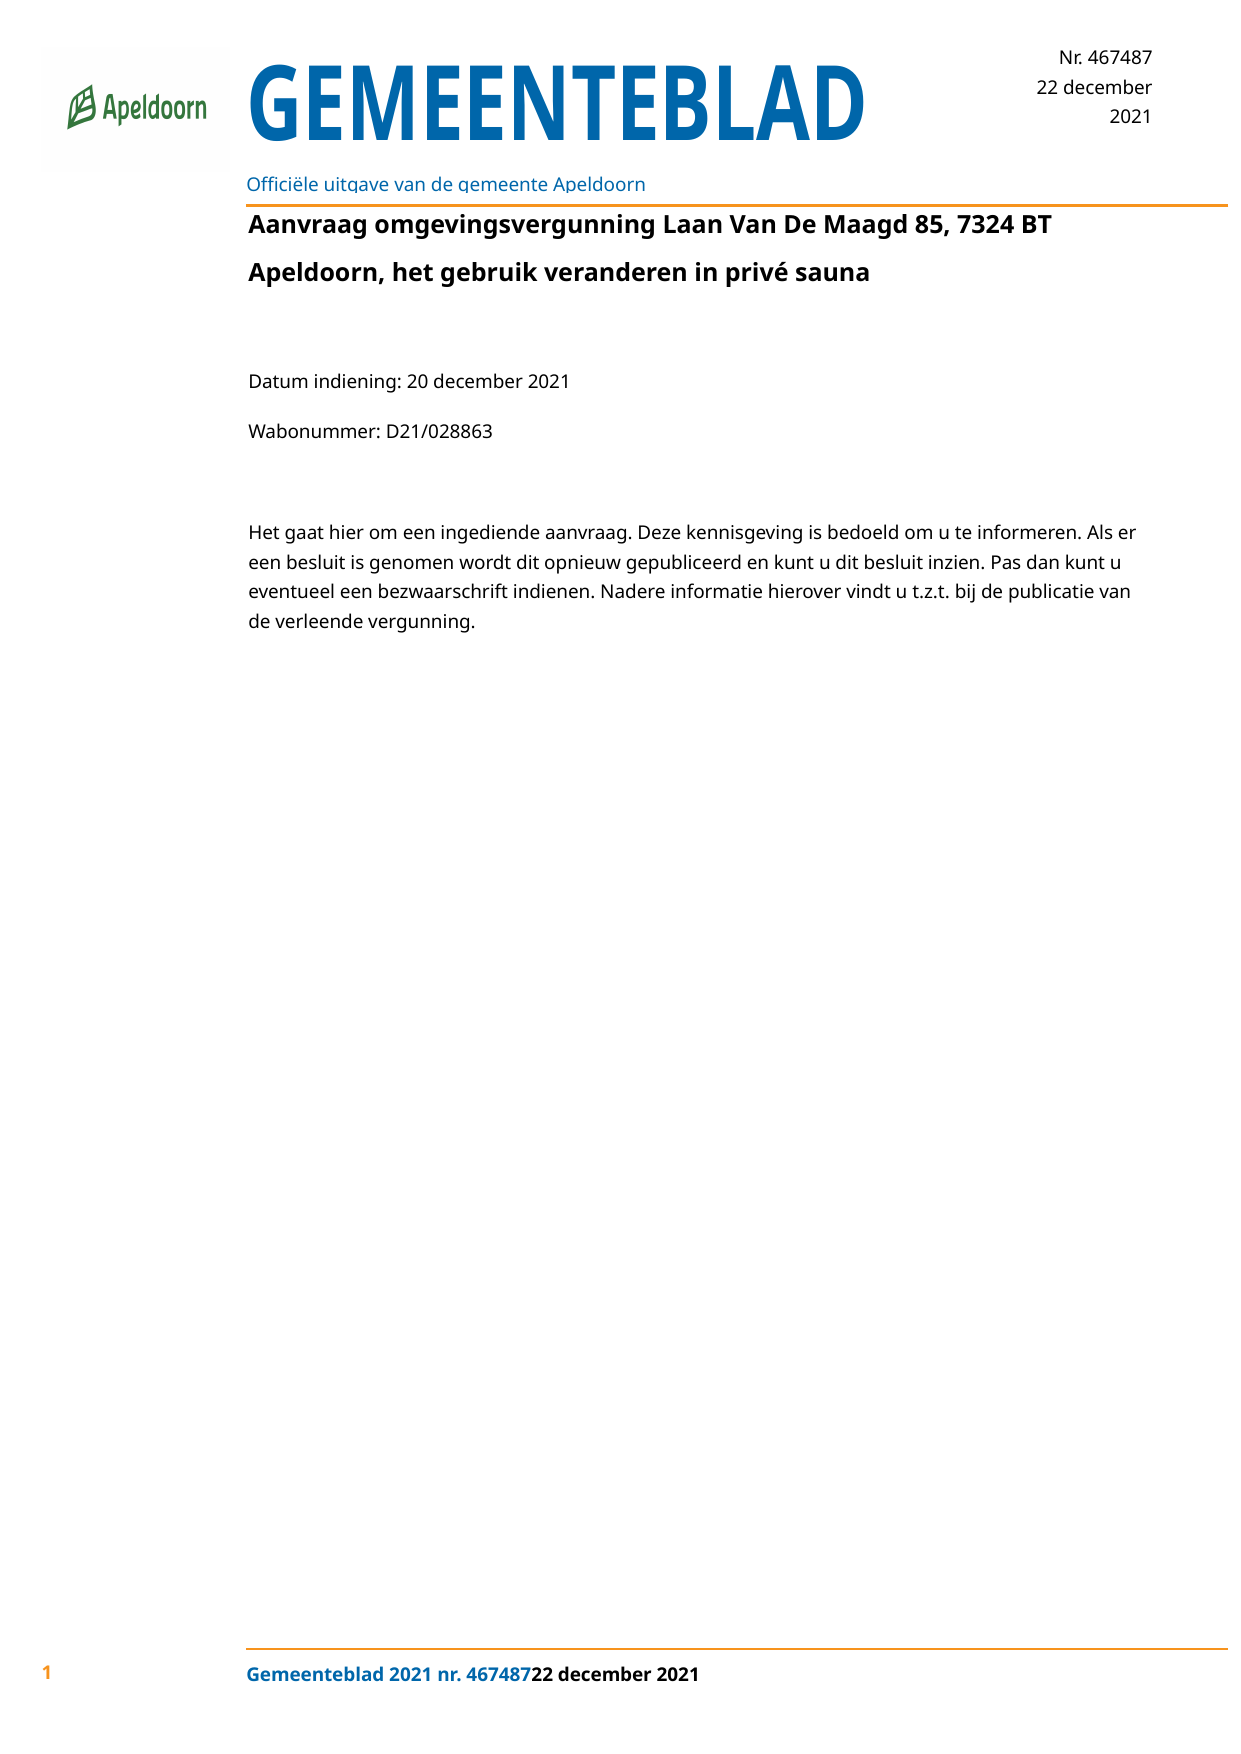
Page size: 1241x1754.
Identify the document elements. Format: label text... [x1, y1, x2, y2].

text Aanvraag omgevingsvergunning Laan Van De Maagd 85, 7324 BT Apeldoorn, het gebruik veranderen in privé sauna [248, 207, 1152, 288]
text Datum indiening: 20 december 2021 [248, 368, 1152, 394]
text Het gaat hier om een ingediende aanvraag. Deze kennisgeving is bedoeld om u te informeren. Als er een besluit is genomen wordt dit opnieuw gepubliceerd en kunt u dit besluit inzien. Pas dan kunt u eventueel een bezwaarschrift indienen. Nadere informatie hierover vindt u t.z.t. bij de publicatie van de verleende vergunning. [248, 519, 1152, 634]
picture [41, 47, 231, 172]
text Wabonummer: D21/028863 [248, 419, 1152, 444]
